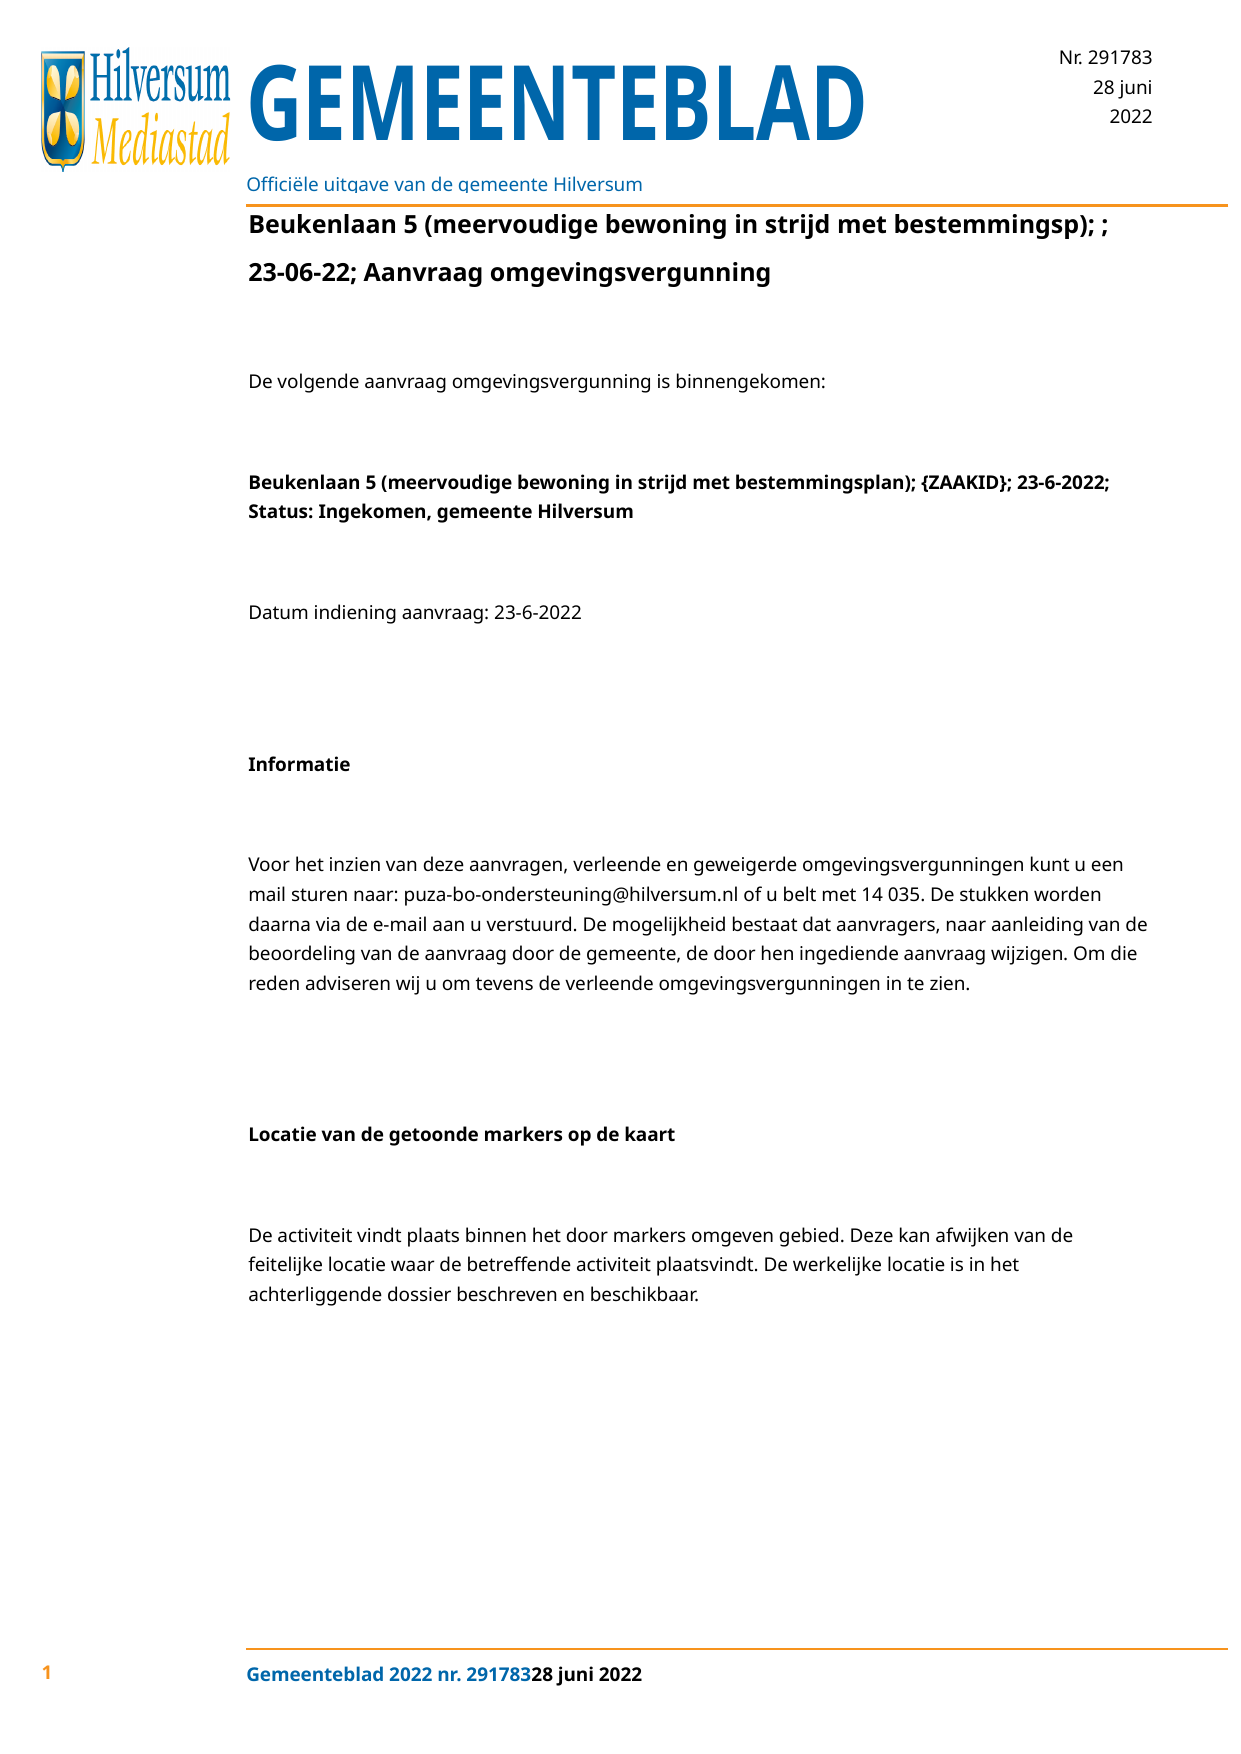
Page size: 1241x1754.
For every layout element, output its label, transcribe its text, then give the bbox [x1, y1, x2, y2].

text De activiteit vindt plaats binnen het door markers omgeven gebied. Deze kan afwijken van de feitelijke locatie waar de betreffende activiteit plaatsvindt. De werkelijke locatie is in het achterliggende dossier beschreven en beschikbaar. [248, 1222, 1152, 1307]
text Beukenlaan 5 (meervoudige bewoning in strijd met bestemmingsp); ; 23-06-22; Aanvraag omgevingsvergunning [248, 207, 1152, 288]
text Voor het inzien van deze aanvragen, verleende en geweigerde omgevingsvergunningen kunt u een mail sturen naar: puza-bo-ondersteuning@hilversum.nl of u belt met 14 035. De stukken worden daarna via de e-mail aan u verstuurd. De mogelijkheid bestaat dat aanvragers, naar aanleiding van de beoordeling van de aanvraag door de gemeente, de door hen ingediende aanvraag wijzigen. Om die reden adviseren wij u om tevens de verleende omgevingsvergunningen in te zien. [248, 852, 1152, 996]
text Locatie van de getoonde markers op de kaart [248, 1121, 1152, 1147]
text Datum indiening aanvraag: 23-6-2022 [248, 599, 1152, 625]
text Informatie [248, 751, 1152, 777]
picture [41, 47, 231, 172]
text De volgende aanvraag omgevingsvergunning is binnengekomen: [248, 368, 1152, 394]
text Beukenlaan 5 (meervoudige bewoning in strijd met bestemmingsplan); {ZAAKID}; 23-6-2022; Status: Ingekomen, gemeente Hilversum [248, 469, 1152, 524]
